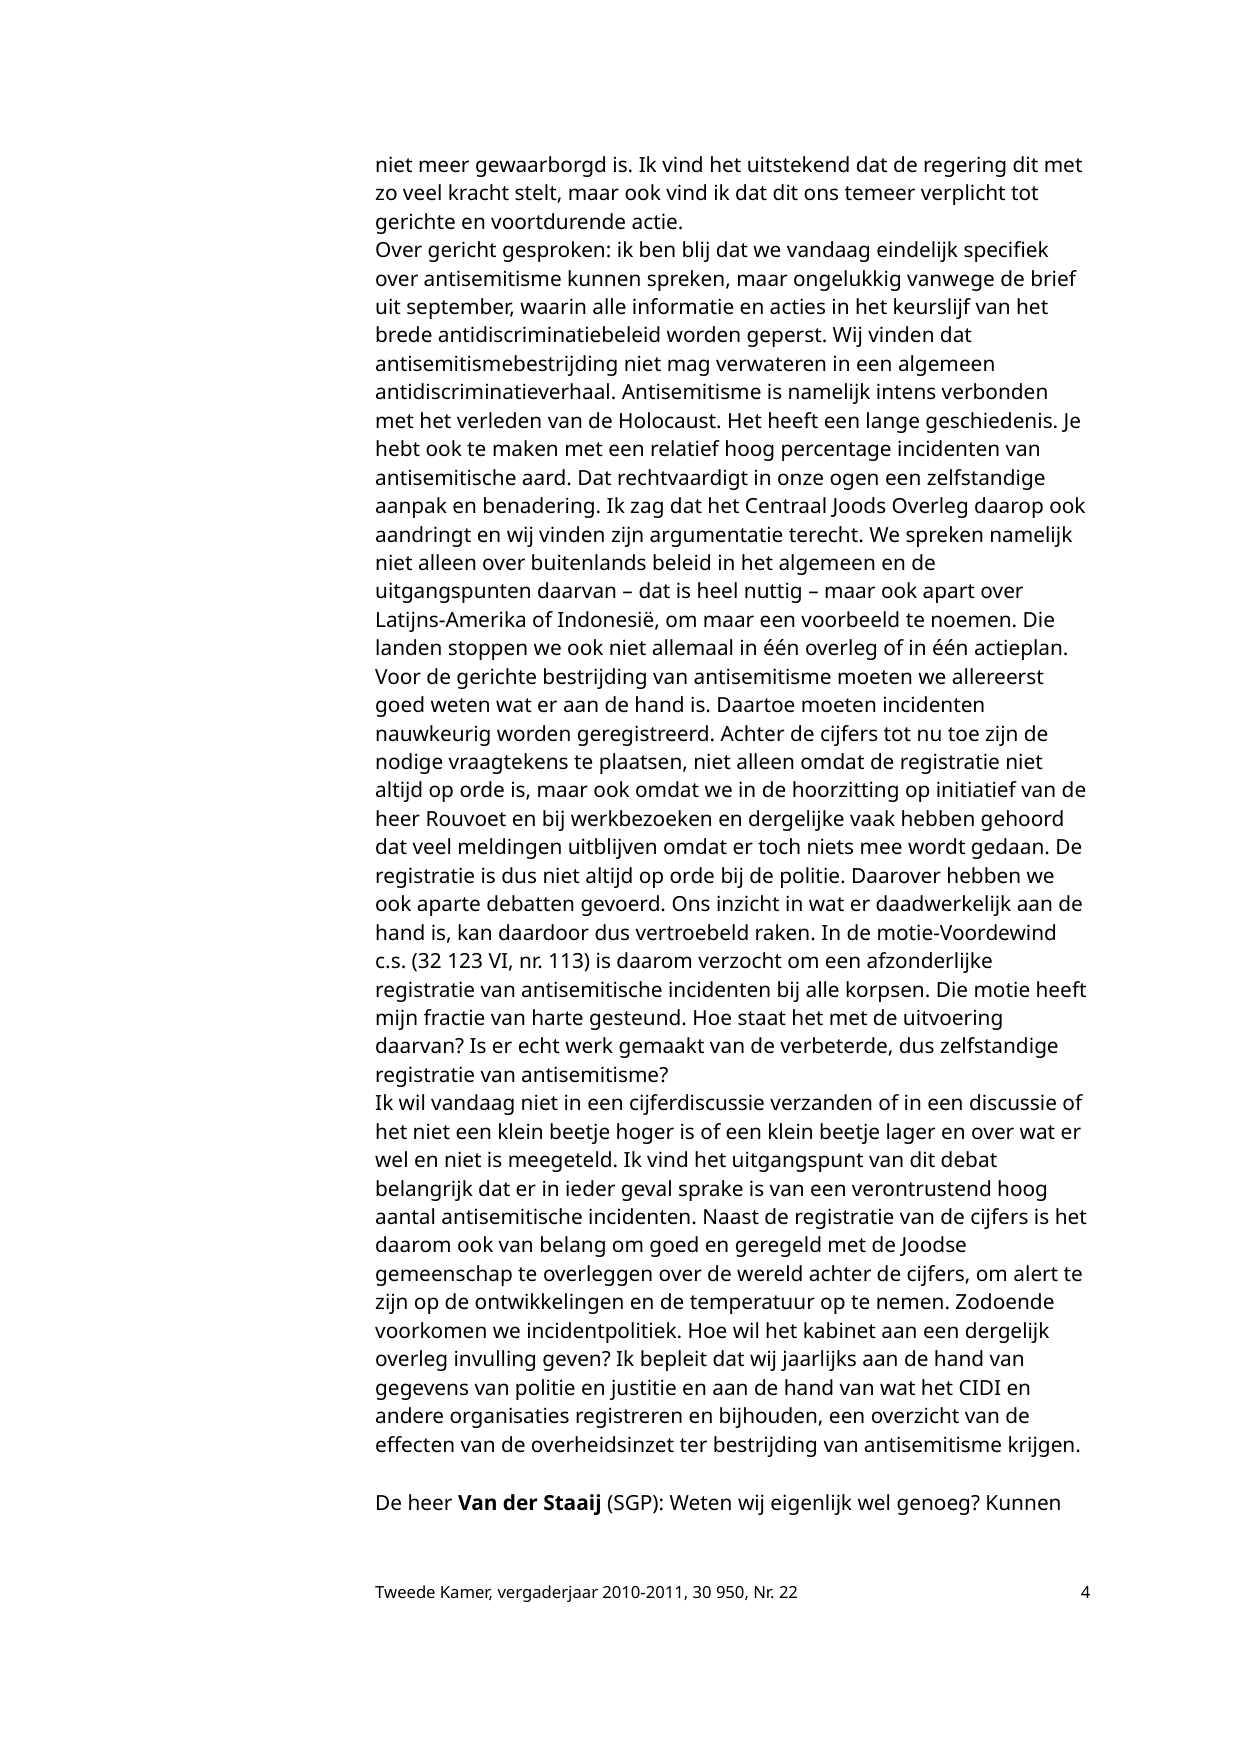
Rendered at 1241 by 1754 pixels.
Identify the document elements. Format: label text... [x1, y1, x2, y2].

text Voor de gerichte bestrijding van antisemitisme moeten we allereerst goed weten wat er aan de hand is. Daartoe moeten incidenten nauwkeurig worden geregistreerd. Achter de cijfers tot nu toe zijn de nodige vraagtekens te plaatsen, niet alleen omdat de registratie niet altijd op orde is, maar ook omdat we in de hoorzitting op initiatief van de heer Rouvoet en bij werkbezoeken en dergelijke vaak hebben gehoord dat veel meldingen uitblijven omdat er toch niets mee wordt gedaan. De registratie is dus niet altijd op orde bij de politie. Daarover hebben we ook aparte debatten gevoerd. Ons inzicht in wat er daadwerkelijk aan de hand is, kan daardoor dus vertroebeld raken. In de motie-Voordewind c.s. (32 123 VI, nr. 113) is daarom verzocht om een afzonderlijke registratie van antisemitische incidenten bij alle korpsen. Die motie heeft mijn fractie van harte gesteund. Hoe staat het met de uitvoering daarvan? Is er echt werk gemaakt van de verbeterde, dus zelfstandige registratie van antisemitisme? [375, 662, 1090, 1088]
text niet meer gewaarborgd is. Ik vind het uitstekend dat de regering dit met zo veel kracht stelt, maar ook vind ik dat dit ons temeer verplicht tot gerichte en voortdurende actie. [375, 150, 1090, 235]
text De heer Van der Staaij (SGP): Weten wij eigenlijk wel genoeg? Kunnen [375, 1488, 1090, 1517]
text Over gericht gesproken: ik ben blij dat we vandaag eindelijk specifiek over antisemitisme kunnen spreken, maar ongelukkig vanwege de brief uit september, waarin alle informatie en acties in het keurslijf van het brede antidiscriminatiebeleid worden geperst. Wij vinden dat antisemitismebestrijding niet mag verwateren in een algemeen antidiscriminatieverhaal. Antisemitisme is namelijk intens verbonden met het verleden van de Holocaust. Het heeft een lange geschiedenis. Je hebt ook te maken met een relatief hoog percentage incidenten van antisemitische aard. Dat rechtvaardigt in onze ogen een zelfstandige aanpak en benadering. Ik zag dat het Centraal Joods Overleg daarop ook aandringt en wij vinden zijn argumentatie terecht. We spreken namelijk niet alleen over buitenlands beleid in het algemeen en de uitgangspunten daarvan – dat is heel nuttig – maar ook apart over Latijns-Amerika of Indonesië, om maar een voorbeeld te noemen. Die landen stoppen we ook niet allemaal in één overleg of in één actieplan. [375, 235, 1090, 662]
text Ik wil vandaag niet in een cijferdiscussie verzanden of in een discussie of het niet een klein beetje hoger is of een klein beetje lager en over wat er wel en niet is meegeteld. Ik vind het uitgangspunt van dit debat belangrijk dat er in ieder geval sprake is van een verontrustend hoog aantal antisemitische incidenten. Naast de registratie van de cijfers is het daarom ook van belang om goed en geregeld met de Joodse gemeenschap te overleggen over de wereld achter de cijfers, om alert te zijn op de ontwikkelingen en de temperatuur op te nemen. Zodoende voorkomen we incidentpolitiek. Hoe wil het kabinet aan een dergelijk overleg invulling geven? Ik bepleit dat wij jaarlijks aan de hand van gegevens van politie en justitie en aan de hand van wat het CIDI en andere organisaties registreren en bijhouden, een overzicht van de effecten van de overheidsinzet ter bestrijding van antisemitisme krijgen. [375, 1088, 1090, 1458]
